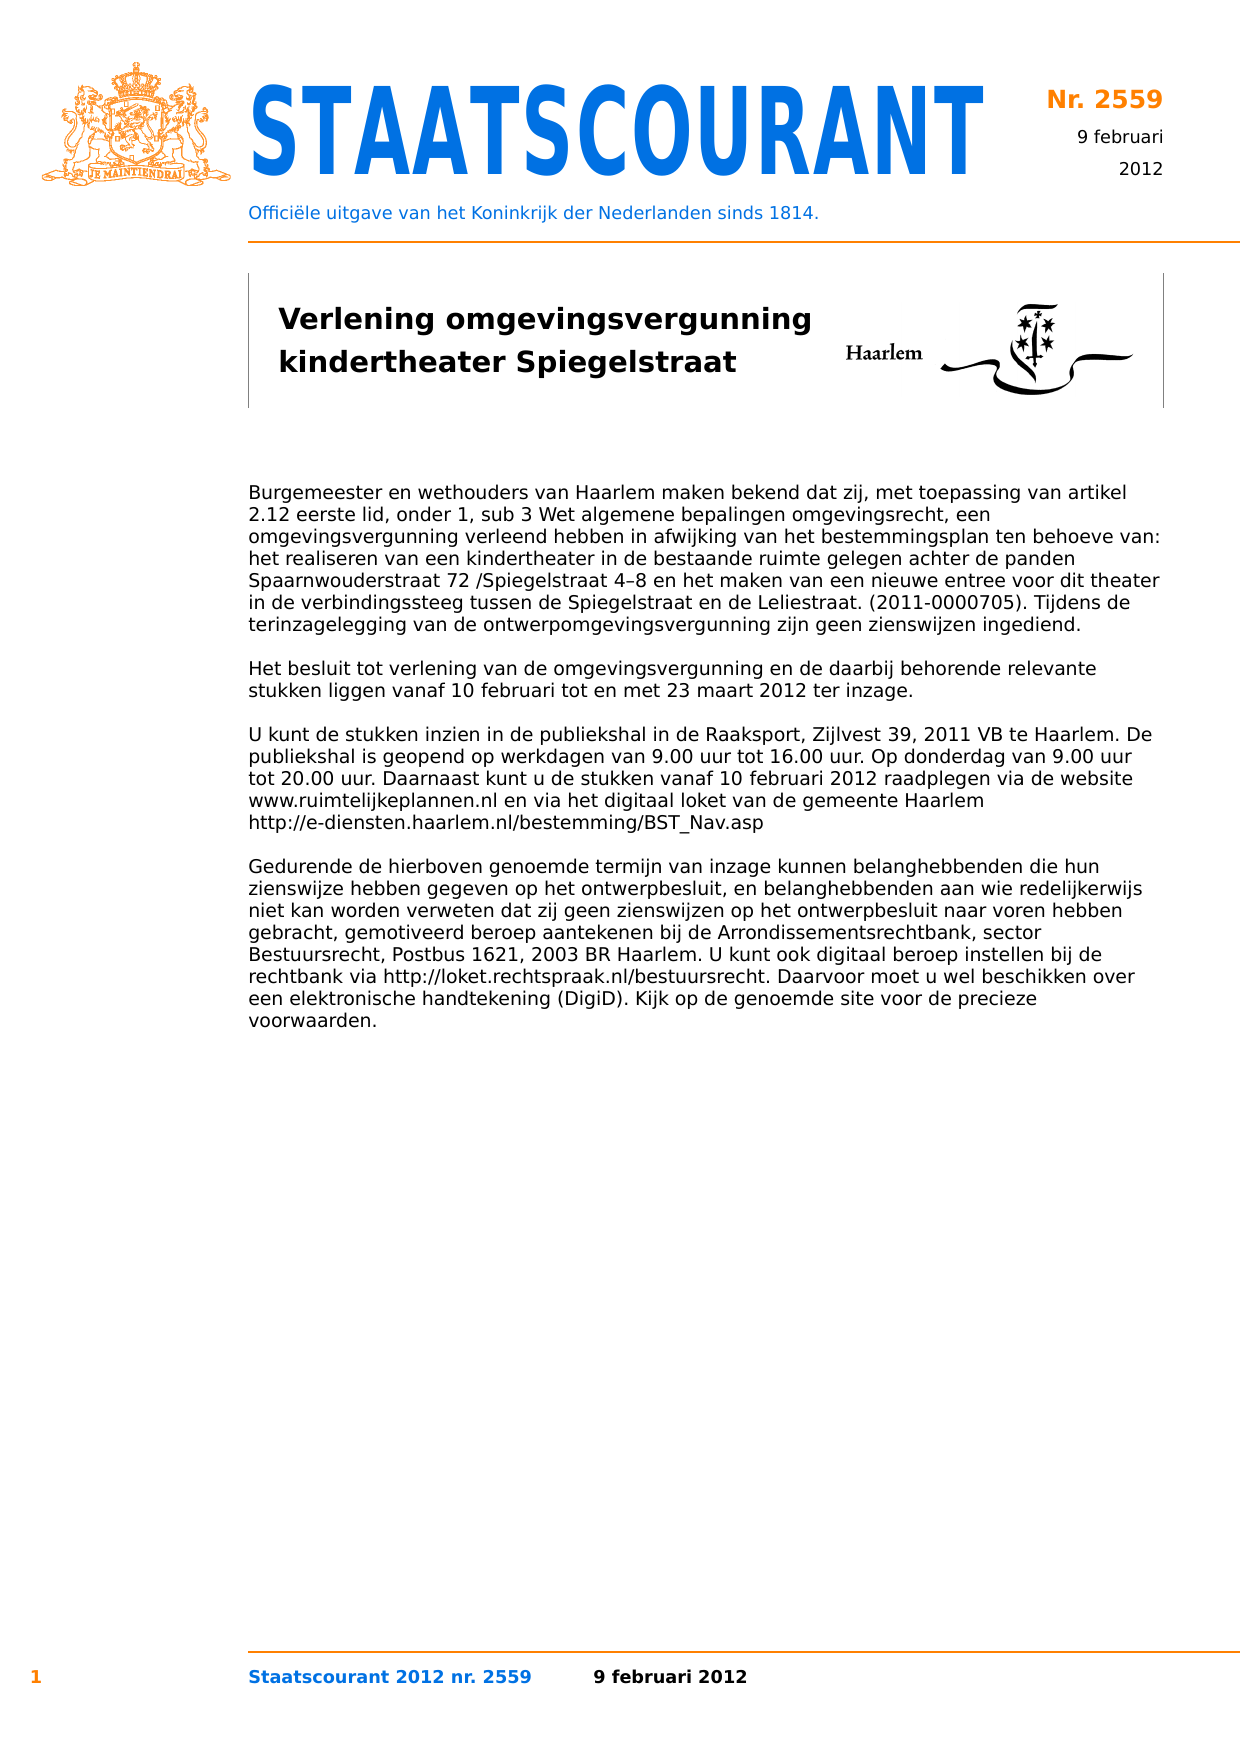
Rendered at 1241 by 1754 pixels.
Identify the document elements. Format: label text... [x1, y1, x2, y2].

table_header [25, 62, 248, 241]
subtitle Verlening omgevingsvergunning kindertheater Spiegelstraat [249, 273, 1163, 408]
text http://e-diensten.haarlem.nl/bestemming/BST_Nav.asp [248, 812, 1163, 834]
text Het besluit tot verlening van de omgevingsvergunning en de daarbij behorende relevante stukken liggen vanaf 10 februari tot en met 23 maart 2012 ter inzage. [248, 658, 1163, 702]
table_header Nr. 2559 [998, 62, 1240, 121]
text U kunt de stukken inzien in de publiekshal in de Raaksport, Zijlvest 39, 2011 VB te Haarlem. De publiekshal is geopend op werkdagen van 9.00 uur tot 16.00 uur. Op donderdag van 9.00 uur tot 20.00 uur. Daarnaast kunt u de stukken vanaf 10 februari 2012 raadplegen via de website www.ruimtelijkeplannen.nl en via het digitaal loket van de gemeente Haarlem [248, 724, 1163, 812]
table_cell 9 februari [998, 121, 1240, 153]
picture [41, 62, 231, 186]
table_cell Officiële uitgave van het Koninkrijk der Nederlanden sinds 1814. [248, 203, 1240, 241]
table_header STAATSCOURANT [248, 62, 998, 203]
picture [844, 302, 1134, 397]
text Burgemeester en wethouders van Haarlem maken bekend dat zij, met toepassing van artikel 2.12 eerste lid, onder 1, sub 3 Wet algemene bepalingen omgevingsrecht, een omgevingsvergunning verleend hebben in afwijking van het bestemmingsplan ten behoeve van: het realiseren van een kindertheater in de bestaande ruimte gelegen achter de panden Spaarnwouderstraat 72 /Spiegelstraat 4–8 en het maken van een nieuwe entree voor dit theater in de verbindingssteeg tussen de Spiegelstraat en de Leliestraat. (2011-0000705). Tijdens de terinzagelegging van de ontwerpomgevingsvergunning zijn geen zienswijzen ingediend. [248, 482, 1163, 636]
text Gedurende de hierboven genoemde termijn van inzage kunnen belanghebbenden die hun zienswijze hebben gegeven op het ontwerpbesluit, en belanghebbenden aan wie redelijkerwijs niet kan worden verweten dat zij geen zienswijzen op het ontwerpbesluit naar voren hebben gebracht, gemotiveerd beroep aantekenen bij de Arrondissementsrechtbank, sector Bestuursrecht, Postbus 1621, 2003 BR Haarlem. U kunt ook digitaal beroep instellen bij de rechtbank via http://loket.rechtspraak.nl/bestuursrecht. Daarvoor moet u wel beschikken over een elektronische handtekening (DigiD). Kijk op de genoemde site voor de precieze voorwaarden. [248, 856, 1163, 1031]
table_cell 2012 [998, 153, 1240, 203]
